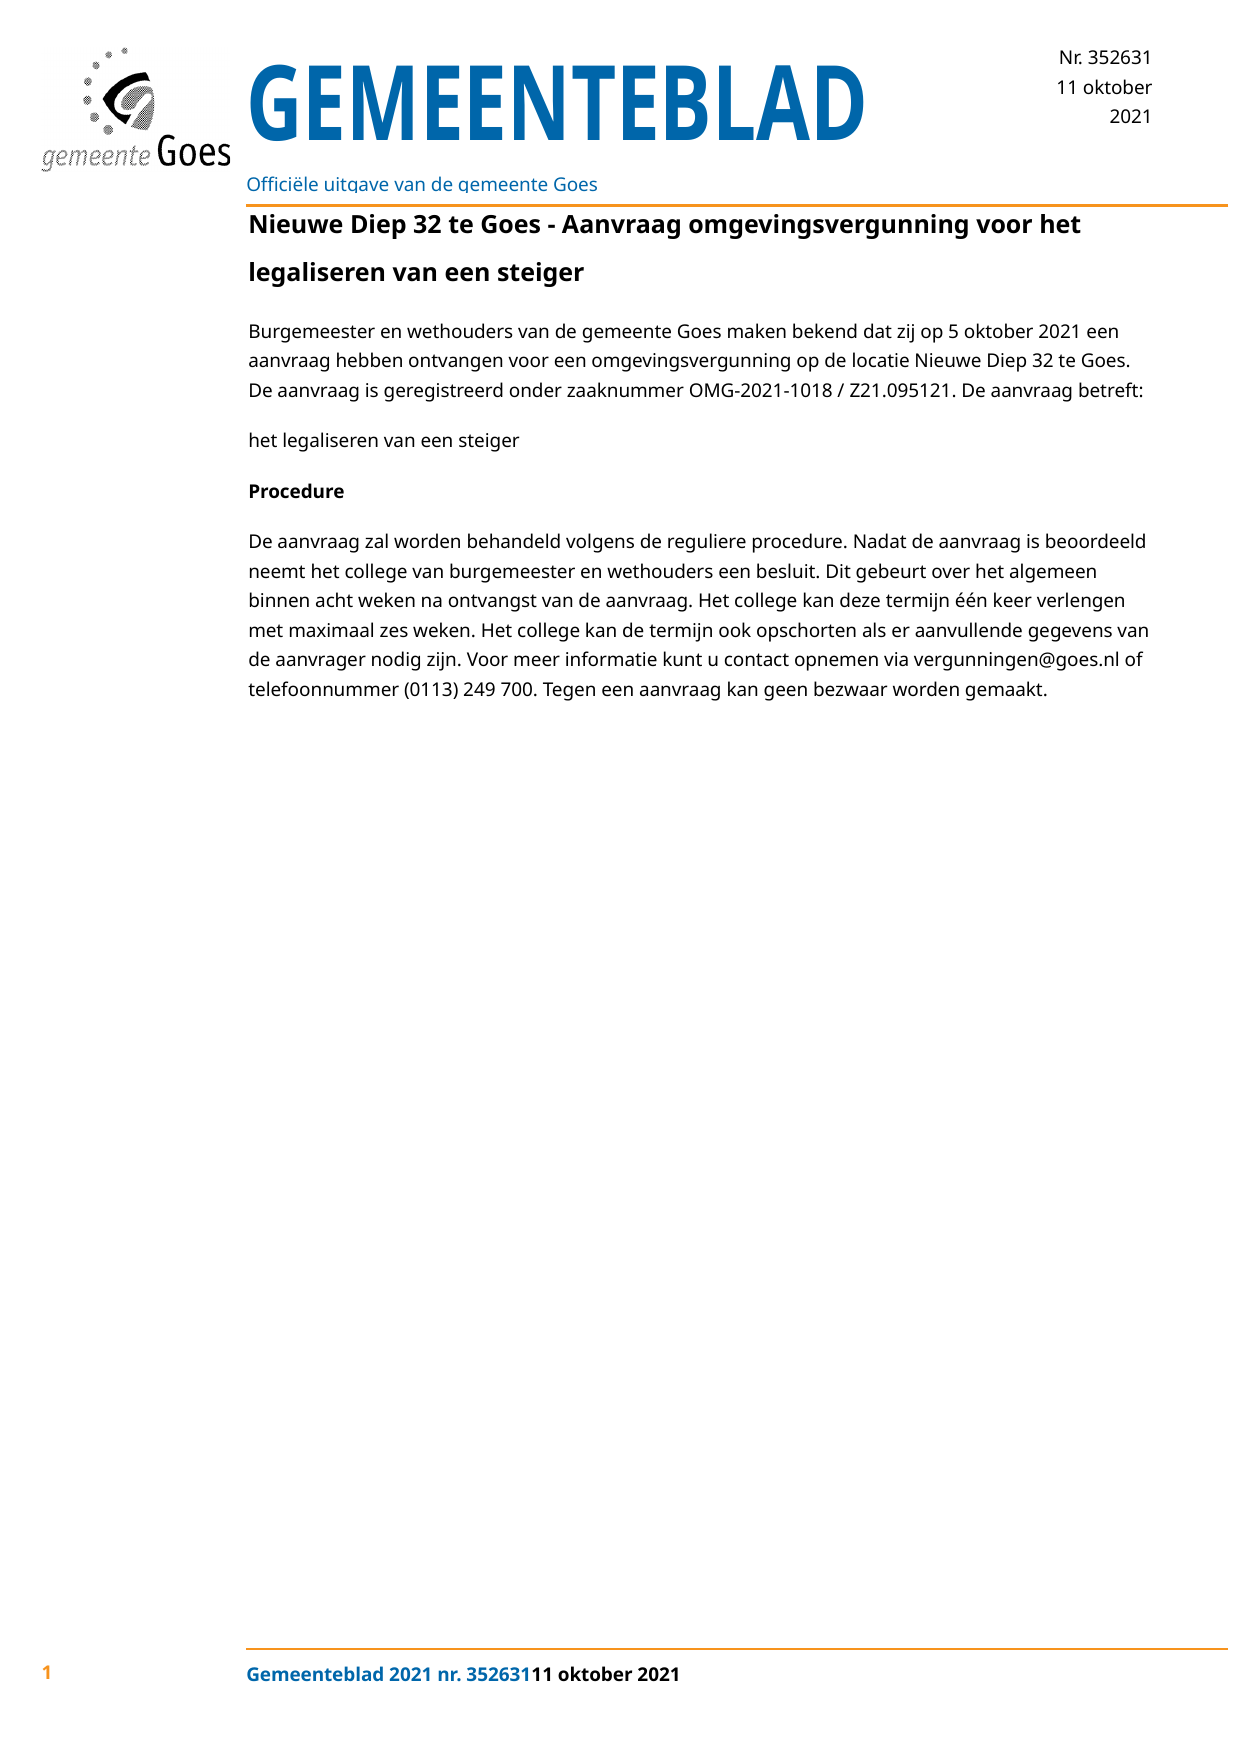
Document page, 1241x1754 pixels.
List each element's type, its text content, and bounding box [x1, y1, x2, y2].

text Procedure [248, 478, 1152, 504]
text Burgemeester en wethouders van de gemeente Goes maken bekend dat zij op 5 oktober 2021 een aanvraag hebben ontvangen voor een omgevingsvergunning op de locatie Nieuwe Diep 32 te Goes. De aanvraag is geregistreerd onder zaaknummer OMG-2021-1018 / Z21.095121. De aanvraag betreft: [248, 318, 1152, 403]
text De aanvraag zal worden behandeld volgens de reguliere procedure. Nadat de aanvraag is beoordeeld neemt het college van burgemeester en wethouders een besluit. Dit gebeurt over het algemeen binnen acht weken na ontvangst van de aanvraag. Het college kan deze termijn één keer verlengen met maximaal zes weken. Het college kan de termijn ook opschorten als er aanvullende gegevens van de aanvrager nodig zijn. Voor meer informatie kunt u contact opnemen via vergunningen@goes.nl of telefoonnummer (0113) 249 700. Tegen een aanvraag kan geen bezwaar worden gemaakt. [248, 528, 1152, 702]
picture [41, 47, 231, 172]
text het legaliseren van een steiger [248, 427, 1152, 453]
text Nieuwe Diep 32 te Goes - Aanvraag omgevingsvergunning voor het legaliseren van een steiger [248, 207, 1152, 288]
